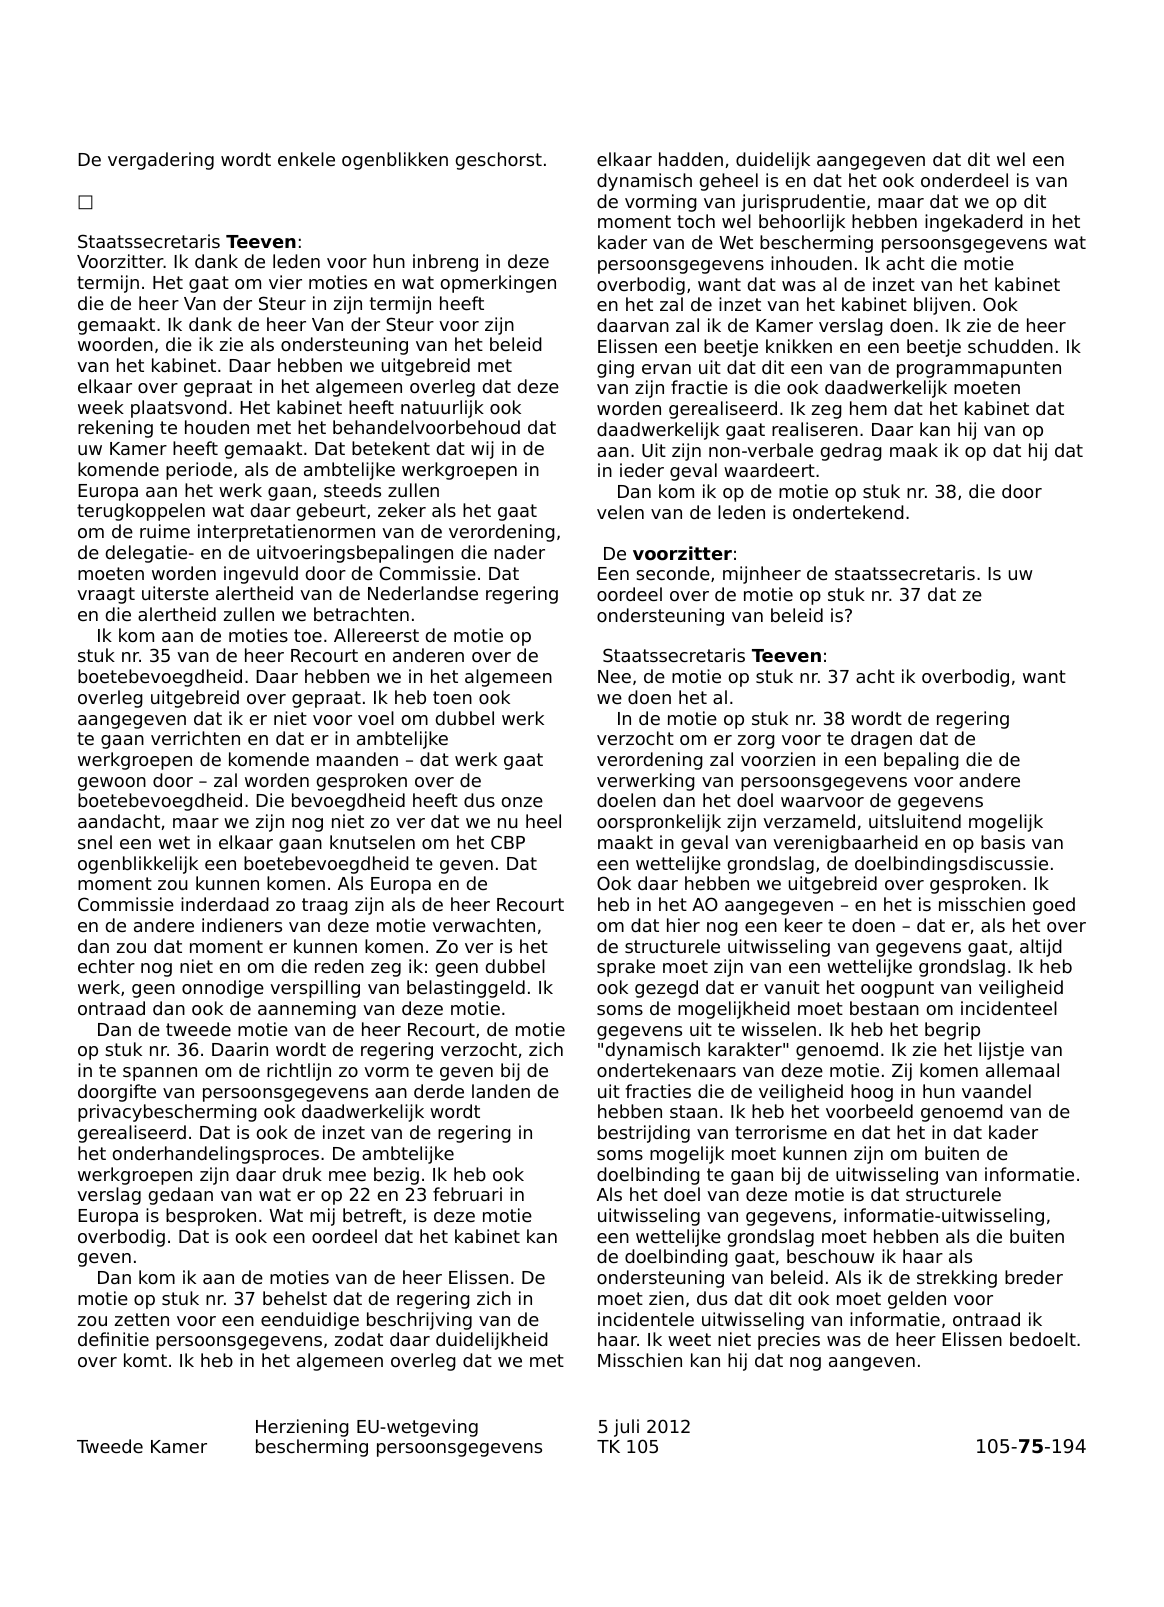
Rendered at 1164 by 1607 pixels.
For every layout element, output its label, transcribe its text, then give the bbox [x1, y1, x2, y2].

text De voorzitter: [596, 543, 1087, 564]
text Nee, de motie op stuk nr. 37 acht ik overbodig, want we doen het al. [596, 667, 1087, 708]
text Dan kom ik aan de moties van de heer Elissen. De motie op stuk nr. 37 behelst dat de regering zich in zou zetten voor een eenduidige beschrijving van de definitie persoonsgegevens, zodat daar duidelijkheid over komt. Ik heb in het algemeen overleg dat we met [77, 1268, 567, 1372]
text Voorzitter. Ik dank de leden voor hun inbreng in deze termijn. Het gaat om vier moties en wat opmerkingen die de heer Van der Steur in zijn termijn heeft gemaakt. Ik dank de heer Van der Steur voor zijn woorden, die ik zie als ondersteuning van het beleid van het kabinet. Daar hebben we uitgebreid met elkaar over gepraat in het algemeen overleg dat deze week plaatsvond. Het kabinet heeft natuurlijk ook rekening te houden met het behandelvoorbehoud dat uw Kamer heeft gemaakt. Dat betekent dat wij in de komende periode, als de ambtelijke werkgroepen in Europa aan het werk gaan, steeds zullen terugkoppelen wat daar gebeurt, zeker als het gaat om de ruime interpretatienormen van de verordening, de delegatie- en de uitvoeringsbepalingen die nader moeten worden ingevuld door de Commissie. Dat vraagt uiterste alertheid van de Nederlandse regering en die alertheid zullen we betrachten. [77, 252, 567, 626]
text Staatssecretaris Teeven: [596, 646, 1087, 667]
text elkaar hadden, duidelijk aangegeven dat dit wel een dynamisch geheel is en dat het ook onderdeel is van de vorming van jurisprudentie, maar dat we op dit moment toch wel behoorlijk hebben ingekaderd in het kader van de Wet bescherming persoonsgegevens wat persoonsgegevens inhouden. Ik acht die motie overbodig, want dat was al de inzet van het kabinet en het zal de inzet van het kabinet blijven. Ook daarvan zal ik de Kamer verslag doen. Ik zie de heer Elissen een beetje knikken en een beetje schudden. Ik ging ervan uit dat dit een van de programmapunten van zijn fractie is die ook daadwerkelijk moeten worden gerealiseerd. Ik zeg hem dat het kabinet dat daadwerkelijk gaat realiseren. Daar kan hij van op aan. Uit zijn non-verbale gedrag maak ik op dat hij dat in ieder geval waardeert. [596, 150, 1087, 482]
text Ik kom aan de moties toe. Allereerst de motie op stuk nr. 35 van de heer Recourt en anderen over de boetebevoegdheid. Daar hebben we in het algemeen overleg uitgebreid over gepraat. Ik heb toen ook aangegeven dat ik er niet voor voel om dubbel werk te gaan verrichten en dat er in ambtelijke werkgroepen de komende maanden – dat werk gaat gewoon door – zal worden gesproken over de boetebevoegdheid. Die bevoegdheid heeft dus onze aandacht, maar we zijn nog niet zo ver dat we nu heel snel een wet in elkaar gaan knutselen om het CBP ogenblikkelijk een boetebevoegdheid te geven. Dat moment zou kunnen komen. Als Europa en de Commissie inderdaad zo traag zijn als de heer Recourt en de andere indieners van deze motie verwachten, dan zou dat moment er kunnen komen. Zo ver is het echter nog niet en om die reden zeg ik: geen dubbel werk, geen onnodige verspilling van belastinggeld. Ik ontraad dan ook de aanneming van deze motie. [77, 626, 567, 1019]
text Dan de tweede motie van de heer Recourt, de motie op stuk nr. 36. Daarin wordt de regering verzocht, zich in te spannen om de richtlijn zo vorm te geven bij de doorgifte van persoonsgegevens aan derde landen de privacybescherming ook daadwerkelijk wordt gerealiseerd. Dat is ook de inzet van de regering in het onderhandelingsproces. De ambtelijke werkgroepen zijn daar druk mee bezig. Ik heb ook verslag gedaan van wat er op 22 en 23 februari in Europa is besproken. Wat mij betreft, is deze motie overbodig. Dat is ook een oordeel dat het kabinet kan geven. [77, 1019, 567, 1268]
text Een seconde, mijnheer de staatssecretaris. Is uw oordeel over de motie op stuk nr. 37 dat ze ondersteuning van beleid is? [596, 564, 1087, 626]
text In de motie op stuk nr. 38 wordt de regering verzocht om er zorg voor te dragen dat de verordening zal voorzien in een bepaling die de verwerking van persoonsgegevens voor andere doelen dan het doel waarvoor de gegevens oorspronkelijk zijn verzameld, uitsluitend mogelijk maakt in geval van verenigbaarheid en op basis van een wettelijke grondslag, de doelbindingsdiscussie. Ook daar hebben we uitgebreid over gesproken. Ik heb in het AO aangegeven – en het is misschien goed om dat hier nog een keer te doen – dat er, als het over de structurele uitwisseling van gegevens gaat, altijd sprake moet zijn van een wettelijke grondslag. Ik heb ook gezegd dat er vanuit het oogpunt van veiligheid soms de mogelijkheid moet bestaan om incidenteel gegevens uit te wisselen. Ik heb het begrip "dynamisch karakter" genoemd. Ik zie het lijstje van ondertekenaars van deze motie. Zij komen allemaal uit fracties die de veiligheid hoog in hun vaandel hebben staan. Ik heb het voorbeeld genoemd van de bestrijding van terrorisme en dat het in dat kader soms mogelijk moet kunnen zijn om buiten de doelbinding te gaan bij de uitwisseling van informatie. Als het doel van deze motie is dat structurele uitwisseling van gegevens, informatie-uitwisseling, een wettelijke grondslag moet hebben als die buiten de doelbinding gaat, beschouw ik haar als ondersteuning van beleid. Als ik de strekking breder moet zien, dus dat dit ook moet gelden voor incidentele uitwisseling van informatie, ontraad ik haar. Ik weet niet precies was de heer Elissen bedoelt. Misschien kan hij dat nog aangeven. [596, 708, 1087, 1372]
text □ [77, 191, 567, 212]
text De vergadering wordt enkele ogenblikken geschorst. [77, 150, 567, 171]
text Dan kom ik op de motie op stuk nr. 38, die door velen van de leden is ondertekend. [596, 482, 1087, 523]
text Staatssecretaris Teeven: [77, 232, 567, 252]
